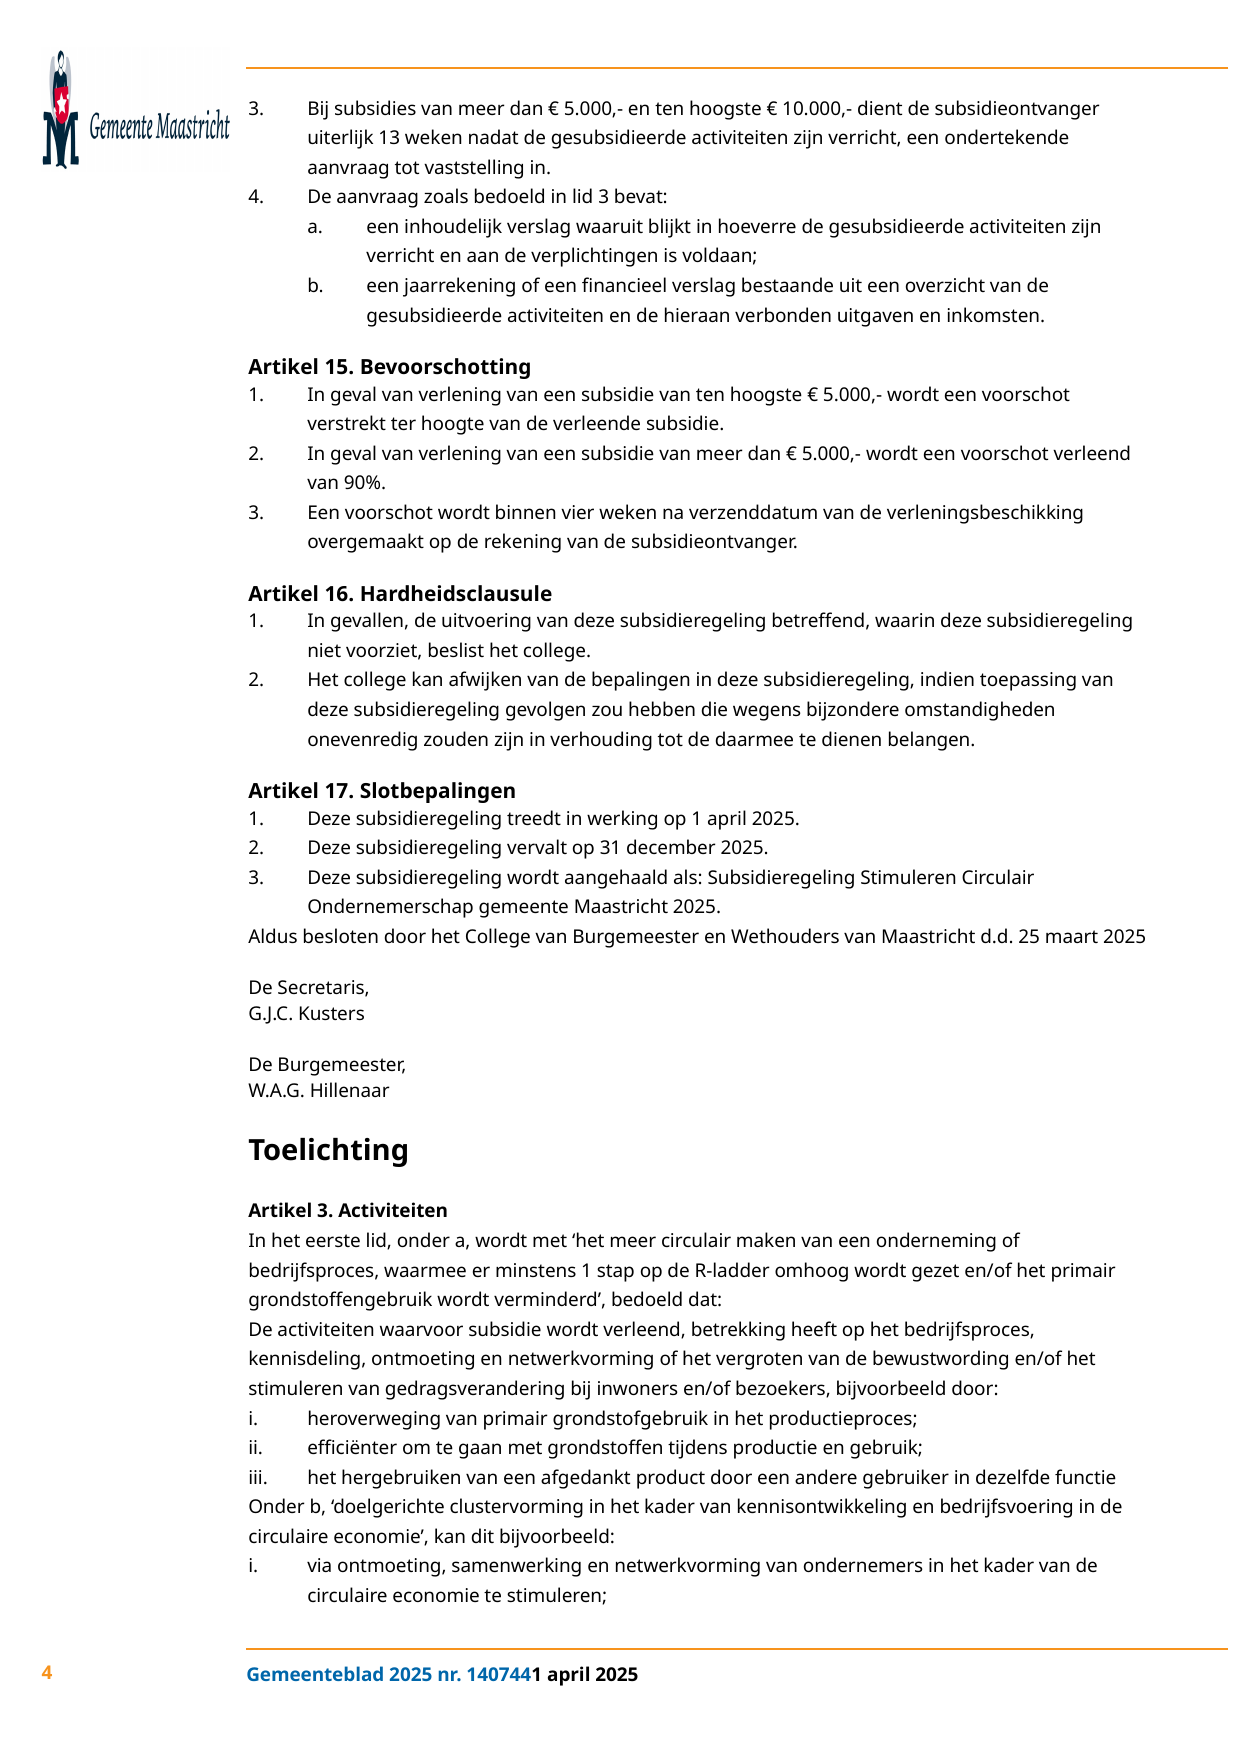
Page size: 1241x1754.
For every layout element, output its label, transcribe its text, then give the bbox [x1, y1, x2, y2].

list een jaarrekening of een financieel verslag bestaande uit een overzicht van de gesubsidieerde activiteiten en de hieraan verbonden uitgaven en inkomsten. [307, 272, 1152, 328]
text Artikel 16. Hardheidsclausule [248, 579, 1152, 607]
text Artikel 17. Slotbepalingen [248, 776, 1152, 805]
list In geval van verlening van een subsidie van ten hoogste € 5.000,- wordt een voorschot verstrekt ter hoogte van de verleende subsidie. [248, 381, 1152, 436]
list een inhoudelijk verslag waaruit blijkt in hoeverre de gesubsidieerde activiteiten zijn verricht en aan de verplichtingen is voldaan; [307, 213, 1152, 268]
list heroverweging van primair grondstofgebruik in het productieproces; [248, 1405, 1152, 1431]
list Deze subsidieregeling vervalt op 31 december 2025. [248, 834, 1152, 860]
text De Secretaris, [248, 974, 1152, 1000]
list efficiënter om te gaan met grondstoffen tijdens productie en gebruik; [248, 1434, 1152, 1460]
list Bij subsidies van meer dan € 5.000,- en ten hoogste € 10.000,- dient de subsidieontvanger uiterlijk 13 weken nadat de gesubsidieerde activiteiten zijn verricht, een ondertekende aanvraag tot vaststelling in. [248, 95, 1152, 180]
list Het college kan afwijken van de bepalingen in deze subsidieregeling, indien toepassing van deze subsidieregeling gevolgen zou hebben die wegens bijzondere omstandigheden onevenredig zouden zijn in verhouding tot de daarmee te dienen belangen. [248, 667, 1152, 752]
text G.J.C. Kusters [248, 1000, 1152, 1026]
list het hergebruiken van een afgedankt product door een andere gebruiker in dezelfde functie [248, 1464, 1152, 1490]
text De activiteiten waarvoor subsidie wordt verleend, betrekking heeft op het bedrijfsproces, kennisdeling, ontmoeting en netwerkvorming of het vergroten van de bewustwording en/of het stimuleren van gedragsverandering bij inwoners en/of bezoekers, bijvoorbeeld door: [248, 1316, 1152, 1401]
text In het eerste lid, onder a, wordt met ‘het meer circulair maken van een onderneming of bedrijfsproces, waarmee er minstens 1 stap op de R-ladder omhoog wordt gezet en/of het primair grondstoffengebruik wordt verminderd’, bedoeld dat: [248, 1227, 1152, 1312]
picture [41, 47, 231, 172]
list Een voorschot wordt binnen vier weken na verzenddatum van de verleningsbeschikking overgemaakt op de rekening van de subsidieontvanger. [248, 499, 1152, 554]
list Deze subsidieregeling wordt aangehaald als: Subsidieregeling Stimuleren Circulair Ondernemerschap gemeente Maastricht 2025. [248, 864, 1152, 919]
list Deze subsidieregeling treedt in werking op 1 april 2025. [248, 805, 1152, 830]
list In geval van verlening van een subsidie van meer dan € 5.000,- wordt een voorschot verleend van 90%. [248, 440, 1152, 495]
list In gevallen, de uitvoering van deze subsidieregeling betreffend, waarin deze subsidieregeling niet voorziet, beslist het college. [248, 607, 1152, 663]
text Artikel 15. Bevoorschotting [248, 352, 1152, 381]
list via ontmoeting, samenwerking en netwerkvorming van ondernemers in het kader van de circulaire economie te stimuleren; [248, 1553, 1152, 1608]
text Artikel 3. Activiteiten [248, 1198, 1152, 1223]
text W.A.G. Hillenaar [248, 1077, 1152, 1103]
text Toelichting [248, 1129, 1152, 1168]
text Onder b, ‘doelgerichte clustervorming in het kader van kennisontwikkeling en bedrijfsvoering in de circulaire economie’, kan dit bijvoorbeeld: [248, 1493, 1152, 1549]
text De Burgemeester, [248, 1052, 1152, 1077]
list De aanvraag zoals bedoeld in lid 3 bevat: [248, 183, 1152, 209]
text Aldus besloten door het College van Burgemeester en Wethouders van Maastricht d.d. 25 maart 2025 [248, 923, 1152, 949]
